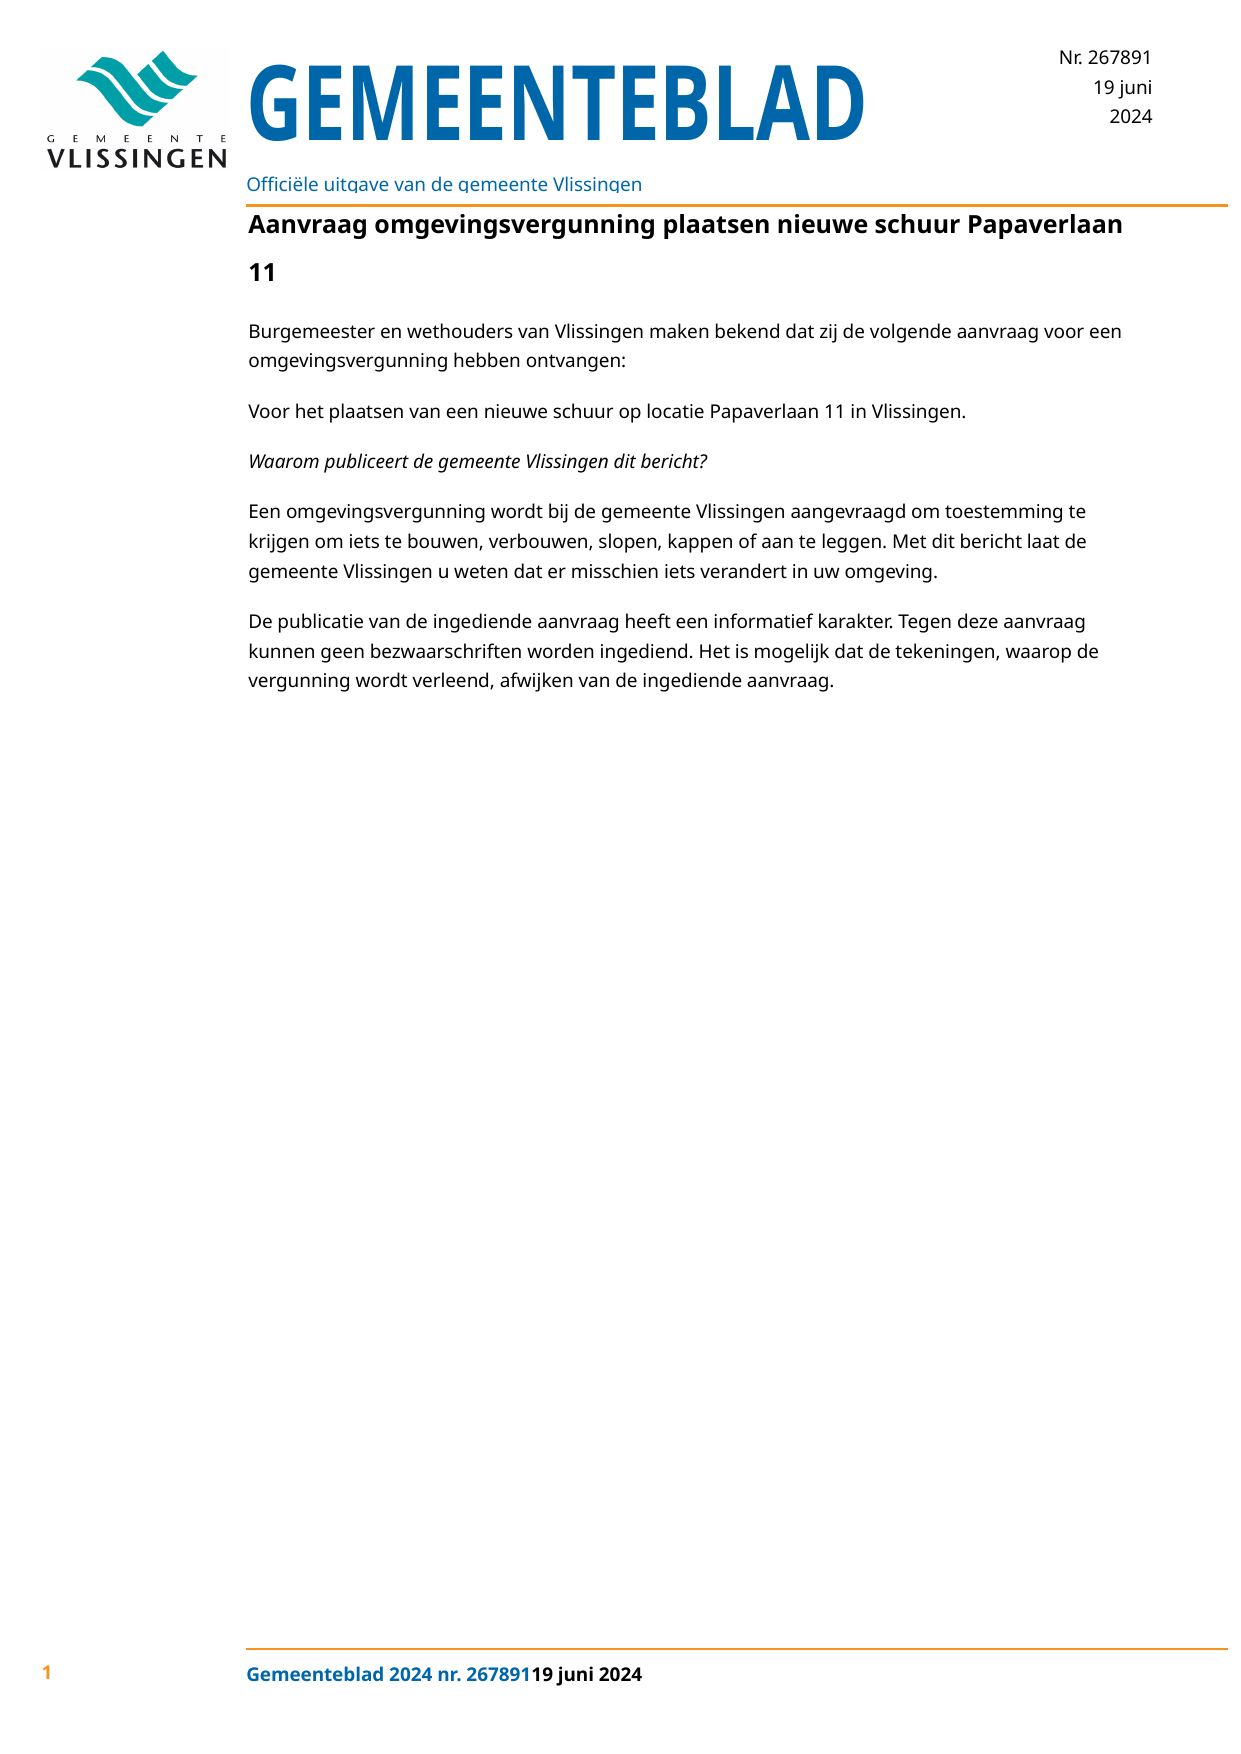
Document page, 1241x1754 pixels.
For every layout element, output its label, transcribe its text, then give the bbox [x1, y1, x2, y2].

picture [41, 47, 231, 172]
text Aanvraag omgevingsvergunning plaatsen nieuwe schuur Papaverlaan 11 [248, 207, 1152, 288]
text Burgemeester en wethouders van Vlissingen maken bekend dat zij de volgende aanvraag voor een omgevingsvergunning hebben ontvangen: [248, 318, 1152, 373]
text Waarom publiceert de gemeente Vlissingen dit bericht? [248, 448, 1152, 474]
text De publicatie van de ingediende aanvraag heeft een informatief karakter. Tegen deze aanvraag kunnen geen bezwaarschriften worden ingediend. Het is mogelijk dat de tekeningen, waarop de vergunning wordt verleend, afwijken van de ingediende aanvraag. [248, 608, 1152, 693]
text Een omgevingsvergunning wordt bij de gemeente Vlissingen aangevraagd om toestemming te krijgen om iets te bouwen, verbouwen, slopen, kappen of aan te leggen. Met dit bericht laat de gemeente Vlissingen u weten dat er misschien iets verandert in uw omgeving. [248, 499, 1152, 584]
text Voor het plaatsen van een nieuwe schuur op locatie Papaverlaan 11 in Vlissingen. [248, 398, 1152, 424]
